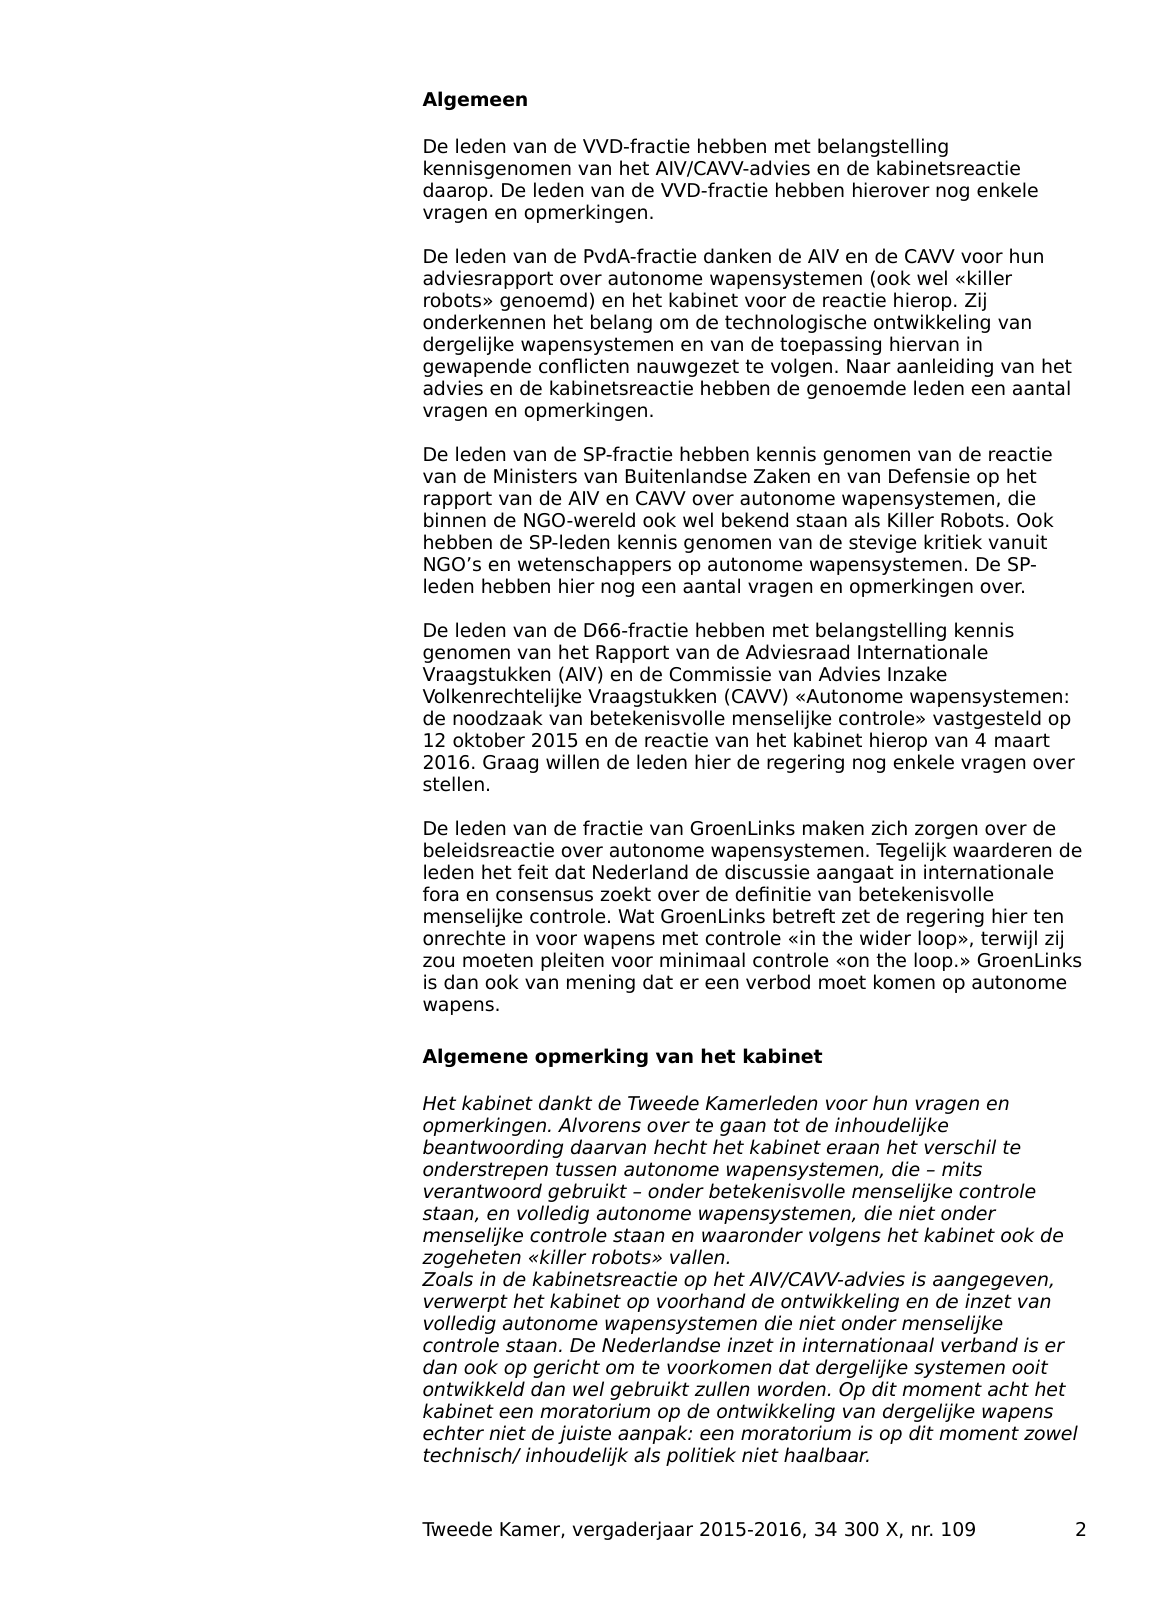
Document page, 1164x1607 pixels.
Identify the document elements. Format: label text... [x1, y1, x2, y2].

text De leden van de fractie van GroenLinks maken zich zorgen over de beleidsreactie over autonome wapensystemen. Tegelijk waarderen de leden het feit dat Nederland de discussie aangaat in internationale fora en consensus zoekt over de definitie van betekenisvolle menselijke controle. Wat GroenLinks betreft zet de regering hier ten onrechte in voor wapens met controle «in the wider loop», terwijl zij zou moeten pleiten voor minimaal controle «on the loop.» GroenLinks is dan ook van mening dat er een verbod moet komen op autonome wapens. [422, 818, 1087, 1016]
text De leden van de D66-fractie hebben met belangstelling kennis genomen van het Rapport van de Adviesraad Internationale Vraagstukken (AIV) en de Commissie van Advies Inzake Volkenrechtelijke Vraagstukken (CAVV) «Autonome wapensystemen: de noodzaak van betekenisvolle menselijke controle» vastgesteld op 12 oktober 2015 en de reactie van het kabinet hierop van 4 maart 2016. Graag willen de leden hier de regering nog enkele vragen over stellen. [422, 620, 1087, 796]
text De leden van de PvdA-fractie danken de AIV en de CAVV voor hun adviesrapport over autonome wapensystemen (ook wel «killer robots» genoemd) en het kabinet voor de reactie hierop. Zij onderkennen het belang om de technologische ontwikkeling van dergelijke wapensystemen en van de toepassing hiervan in gewapende conflicten nauwgezet te volgen. Naar aanleiding van het advies en de kabinetsreactie hebben de genoemde leden een aantal vragen en opmerkingen. [422, 246, 1087, 422]
text De leden van de VVD-fractie hebben met belangstelling kennisgenomen van het AIV/CAVV-advies en de kabinetsreactie daarop. De leden van de VVD-fractie hebben hierover nog enkele vragen en opmerkingen. [422, 136, 1087, 224]
text De leden van de SP-fractie hebben kennis genomen van de reactie van de Ministers van Buitenlandse Zaken en van Defensie op het rapport van de AIV en CAVV over autonome wapensystemen, die binnen de NGO-wereld ook wel bekend staan als Killer Robots. Ook hebben de SP-leden kennis genomen van de stevige kritiek vanuit NGO’s en wetenschappers op autonome wapensystemen. De SP-leden hebben hier nog een aantal vragen en opmerkingen over. [422, 444, 1087, 598]
subtitle Algemene opmerking van het kabinet [422, 1046, 1087, 1068]
text Zoals in de kabinetsreactie op het AIV/CAVV-advies is aangegeven, verwerpt het kabinet op voorhand de ontwikkeling en de inzet van volledig autonome wapensystemen die niet onder menselijke controle staan. De Nederlandse inzet in internationaal verband is er dan ook op gericht om te voorkomen dat dergelijke systemen ooit ontwikkeld dan wel gebruikt zullen worden. Op dit moment acht het kabinet een moratorium op de ontwikkeling van dergelijke wapens echter niet de juiste aanpak: een moratorium is op dit moment zowel technisch/ inhoudelijk als politiek niet haalbaar. [422, 1269, 1087, 1467]
text Het kabinet dankt de Tweede Kamerleden voor hun vragen en opmerkingen. Alvorens over te gaan tot de inhoudelijke beantwoording daarvan hecht het kabinet eraan het verschil te onderstrepen tussen autonome wapensystemen, die – mits verantwoord gebruikt – onder betekenisvolle menselijke controle staan, en volledig autonome wapensystemen, die niet onder menselijke controle staan en waaronder volgens het kabinet ook de zogeheten «killer robots» vallen. [422, 1093, 1087, 1269]
subtitle Algemeen [422, 89, 1087, 111]
